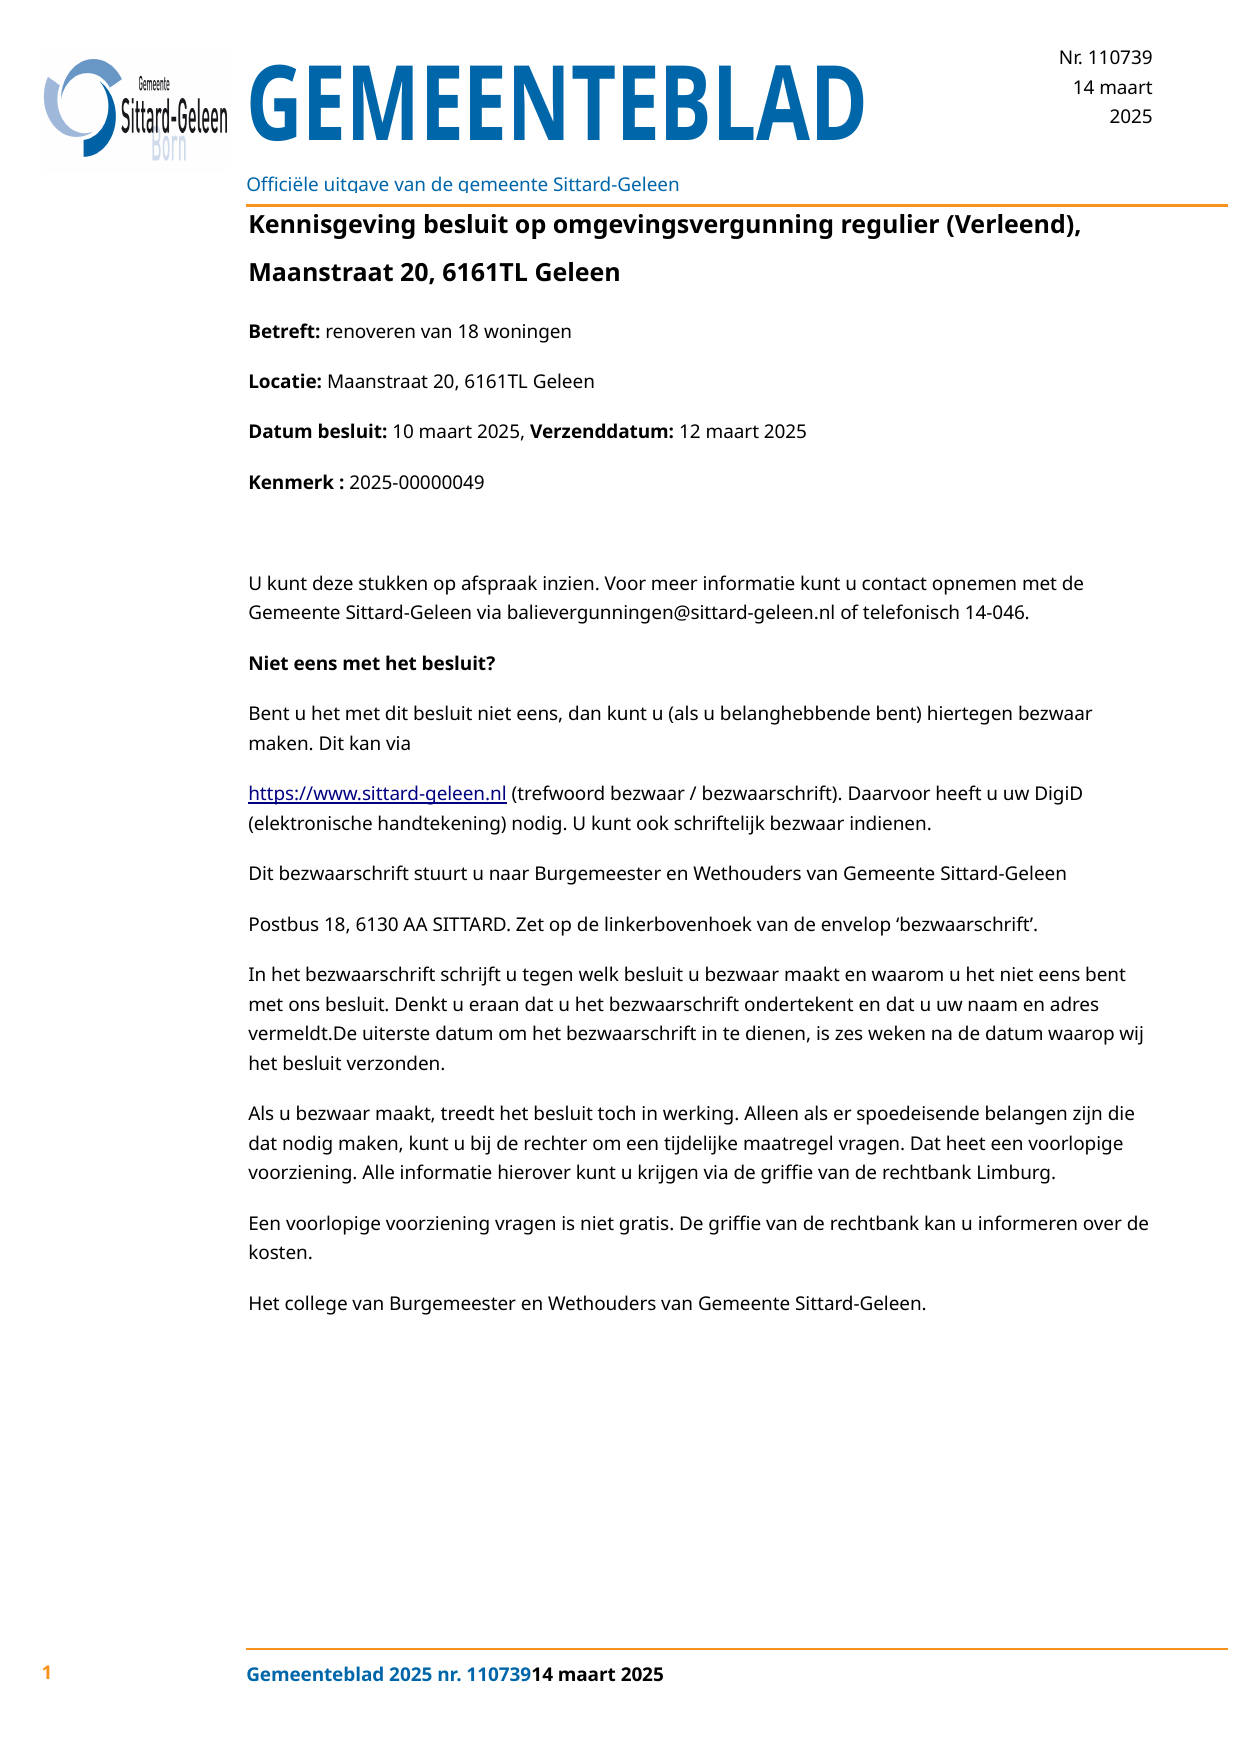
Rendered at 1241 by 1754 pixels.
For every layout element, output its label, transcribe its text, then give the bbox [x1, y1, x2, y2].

text Het college van Burgemeester en Wethouders van Gemeente Sittard-Geleen. [248, 1290, 1152, 1316]
text Postbus 18, 6130 AA SITTARD. Zet op de linkerbovenhoek van de envelop ‘bezwaarschrift’. [248, 911, 1152, 937]
text U kunt deze stukken op afspraak inzien. Voor meer informatie kunt u contact opnemen met de Gemeente Sittard-Geleen via balievergunningen@sittard-geleen.nl of telefonisch 14-046. [248, 570, 1152, 625]
text Een voorlopige voorziening vragen is niet gratis. De griffie van de rechtbank kan u informeren over de kosten. [248, 1210, 1152, 1265]
text Kennisgeving besluit op omgevingsvergunning regulier (Verleend), Maanstraat 20, 6161TL Geleen [248, 207, 1152, 288]
picture [41, 47, 231, 172]
text https://www.sittard-geleen.nl (trefwoord bezwaar / bezwaarschrift). Daarvoor heeft u uw DigiD (elektronische handtekening) nodig. U kunt ook schriftelijk bezwaar indienen. [248, 780, 1152, 836]
text Niet eens met het besluit? [248, 650, 1152, 676]
text Locatie: Maanstraat 20, 6161TL Geleen [248, 368, 1152, 394]
text In het bezwaarschrift schrijft u tegen welk besluit u bezwaar maakt en waarom u het niet eens bent met ons besluit. Denkt u eraan dat u het bezwaarschrift ondertekent en dat u uw naam en adres vermeldt.De uiterste datum om het bezwaarschrift in te dienen, is zes weken na de datum waarop wij het besluit verzonden. [248, 961, 1152, 1076]
text Datum besluit: 10 maart 2025, Verzenddatum: 12 maart 2025 [248, 419, 1152, 444]
text Als u bezwaar maakt, treedt het besluit toch in werking. Alleen als er spoedeisende belangen zijn die dat nodig maken, kunt u bij de rechter om een tijdelijke maatregel vragen. Dat heet een voorlopige voorziening. Alle informatie hierover kunt u krijgen via de griffie van de rechtbank Limburg. [248, 1100, 1152, 1185]
text Betreft: renoveren van 18 woningen [248, 318, 1152, 344]
text Kenmerk : 2025-00000049 [248, 469, 1152, 495]
text Bent u het met dit besluit niet eens, dan kunt u (als u belanghebbende bent) hiertegen bezwaar maken. Dit kan via [248, 700, 1152, 756]
text Dit bezwaarschrift stuurt u naar Burgemeester en Wethouders van Gemeente Sittard-Geleen [248, 860, 1152, 886]
